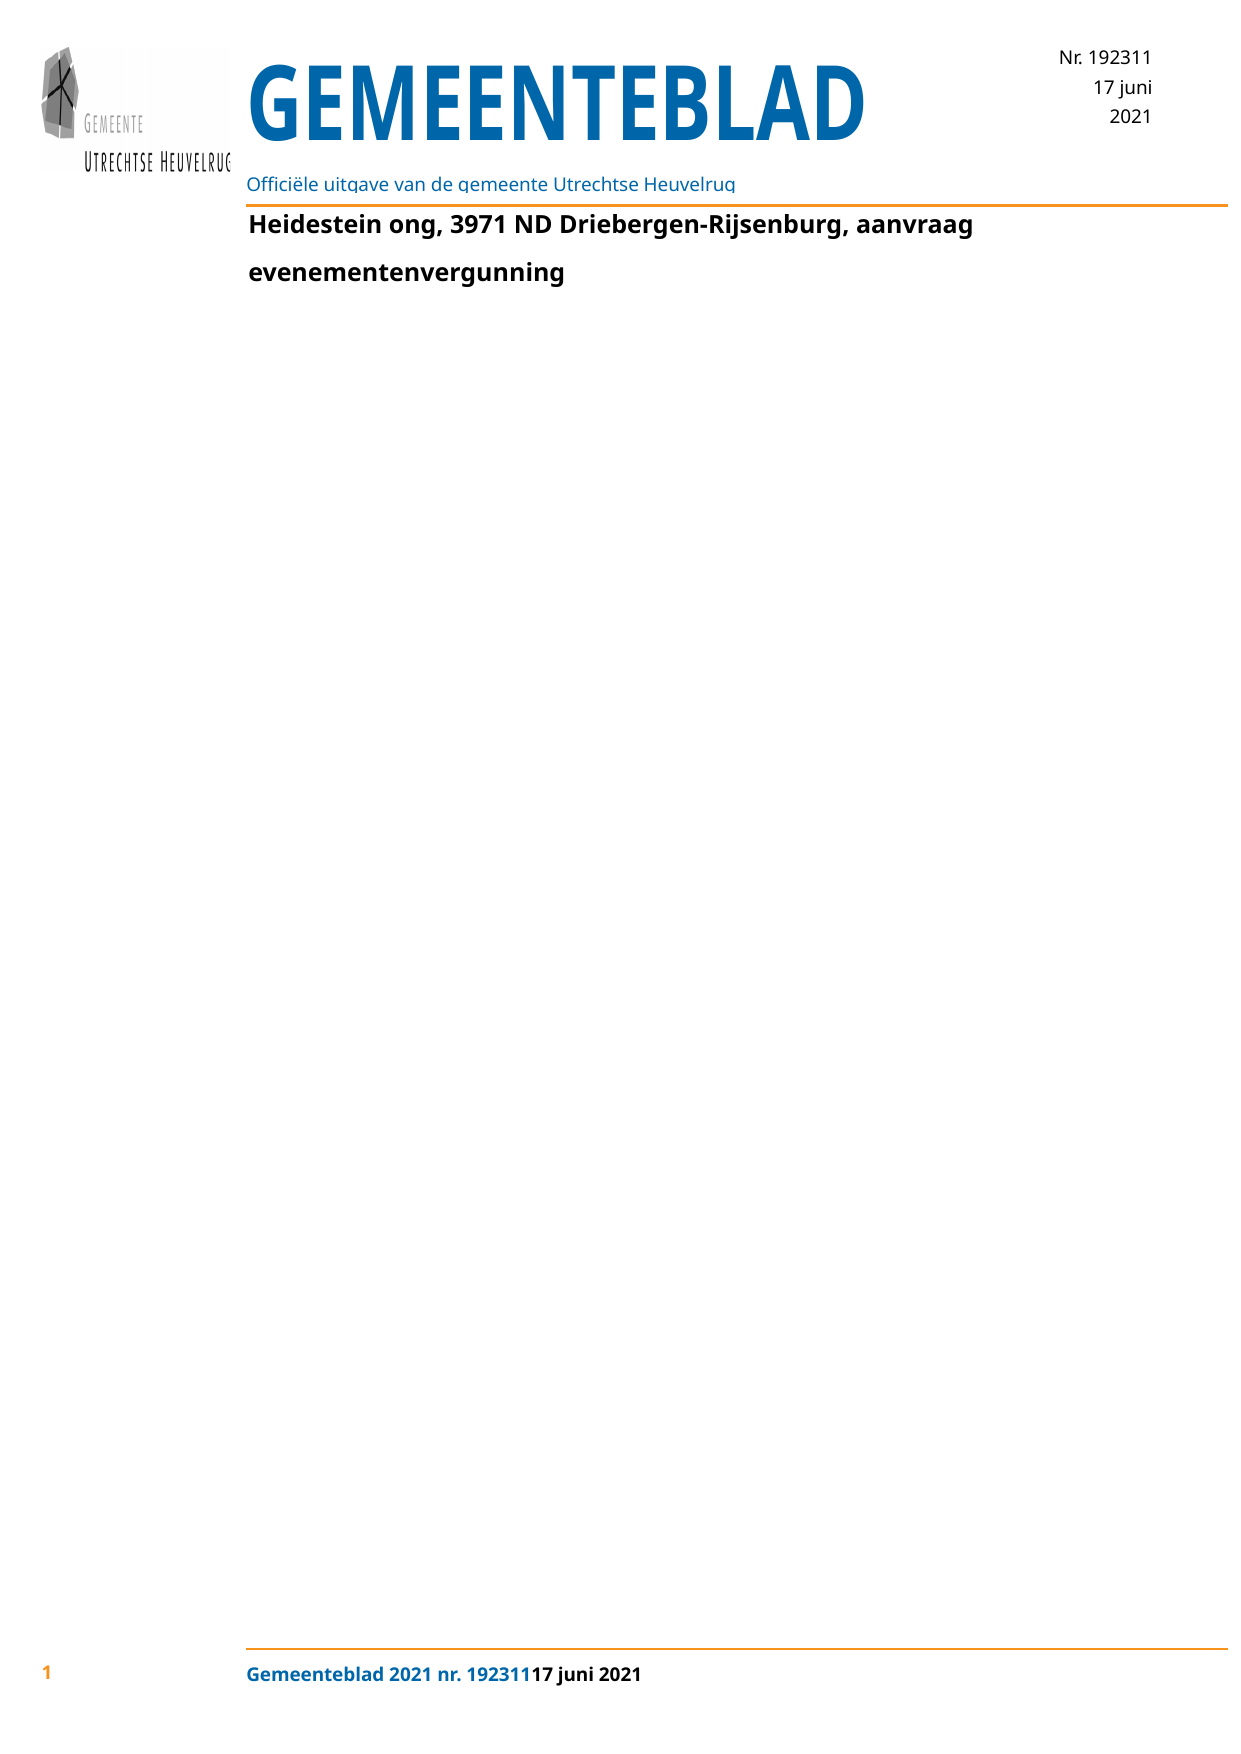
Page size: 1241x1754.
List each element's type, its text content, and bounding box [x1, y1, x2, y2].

picture [41, 47, 231, 172]
text Heidestein ong, 3971 ND Driebergen-Rijsenburg, aanvraag evenementenvergunning [248, 207, 1152, 288]
